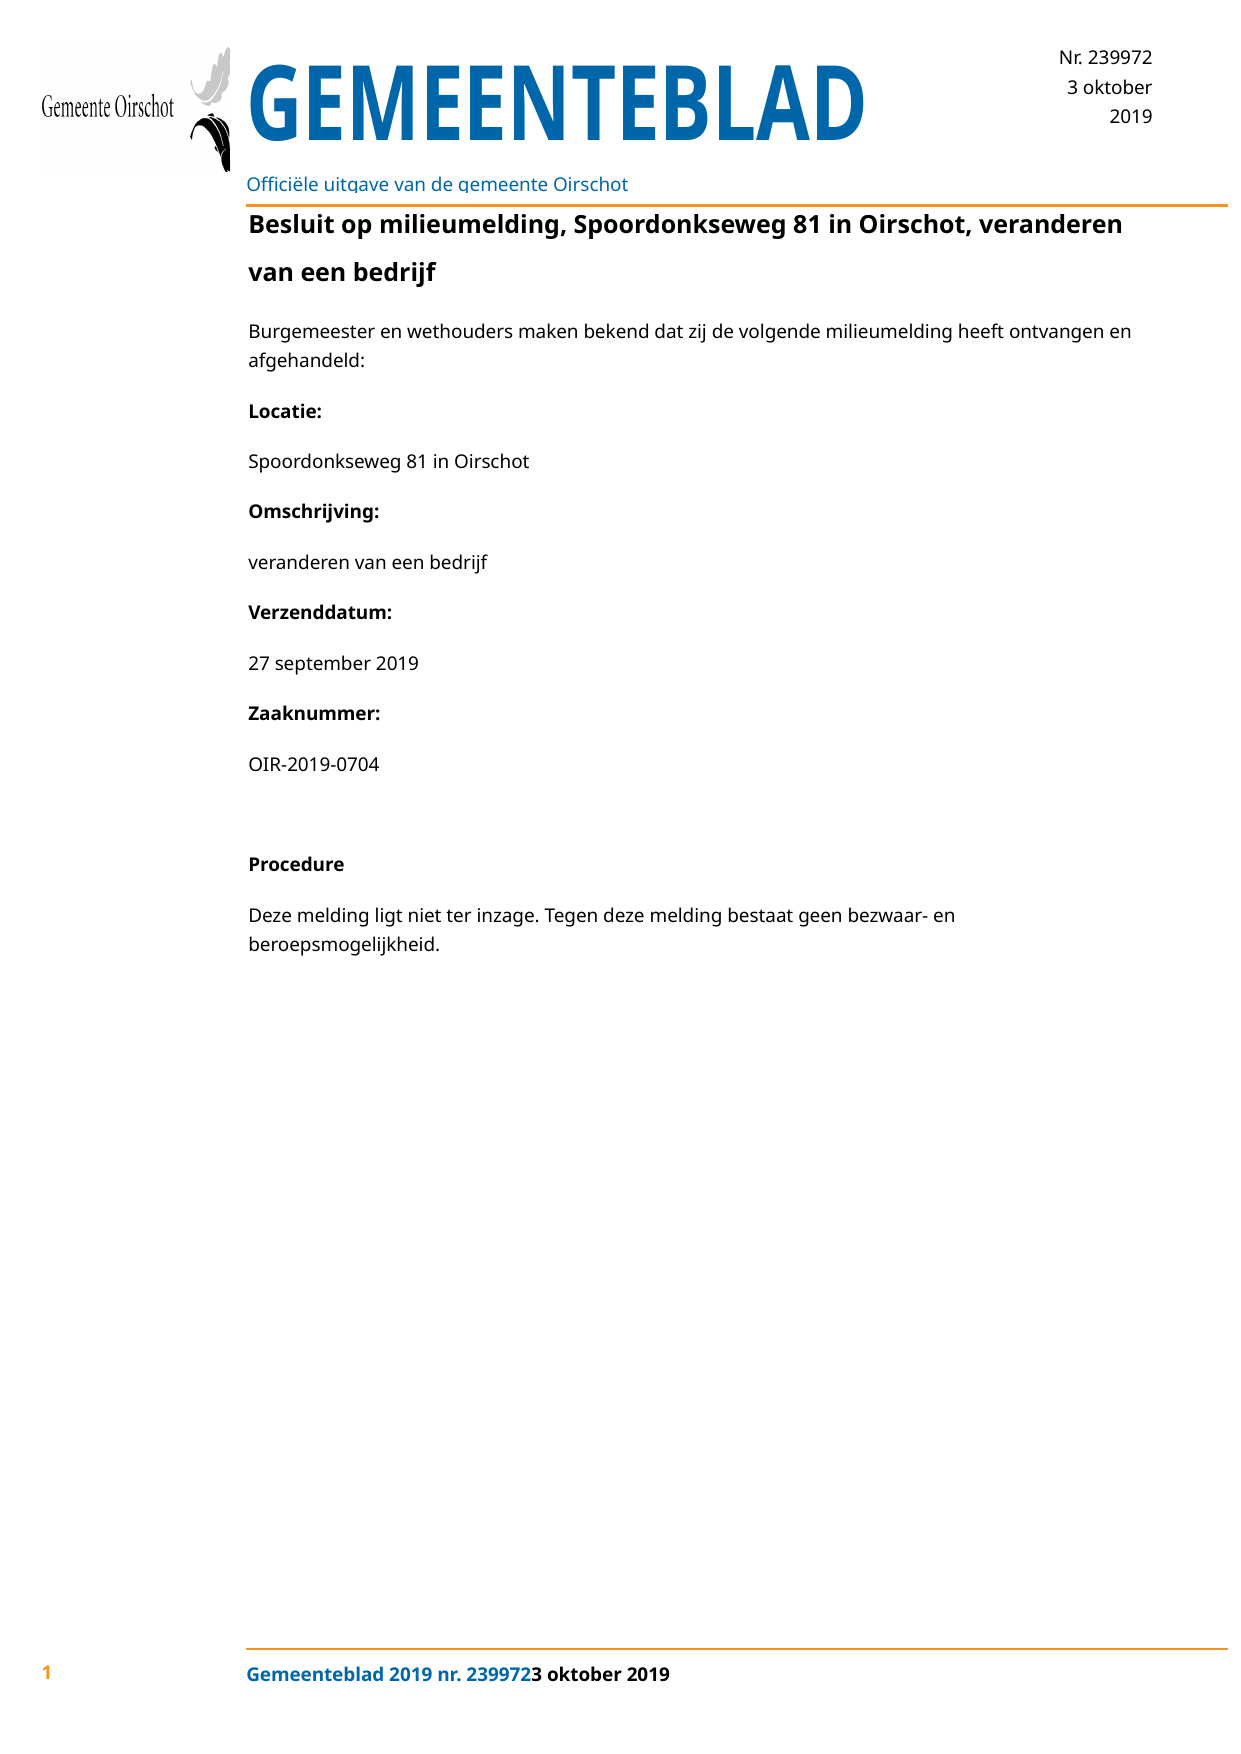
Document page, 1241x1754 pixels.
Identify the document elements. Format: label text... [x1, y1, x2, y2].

text Deze melding ligt niet ter inzage. Tegen deze melding bestaat geen bezwaar- en beroepsmogelijkheid. [248, 902, 1152, 957]
text Omschrijving: [248, 499, 1152, 524]
text Locatie: [248, 398, 1152, 424]
text Besluit op milieumelding, Spoordonkseweg 81 in Oirschot, veranderen van een bedrijf [248, 207, 1152, 288]
text Spoordonkseweg 81 in Oirschot [248, 448, 1152, 474]
text 27 september 2019 [248, 650, 1152, 676]
text Verzenddatum: [248, 599, 1152, 625]
text Zaaknummer: [248, 700, 1152, 726]
text OIR-2019-0704 [248, 751, 1152, 777]
picture [41, 47, 231, 172]
text Burgemeester en wethouders maken bekend dat zij de volgende milieumelding heeft ontvangen en afgehandeld: [248, 318, 1152, 373]
text Procedure [248, 852, 1152, 877]
text veranderen van een bedrijf [248, 549, 1152, 575]
